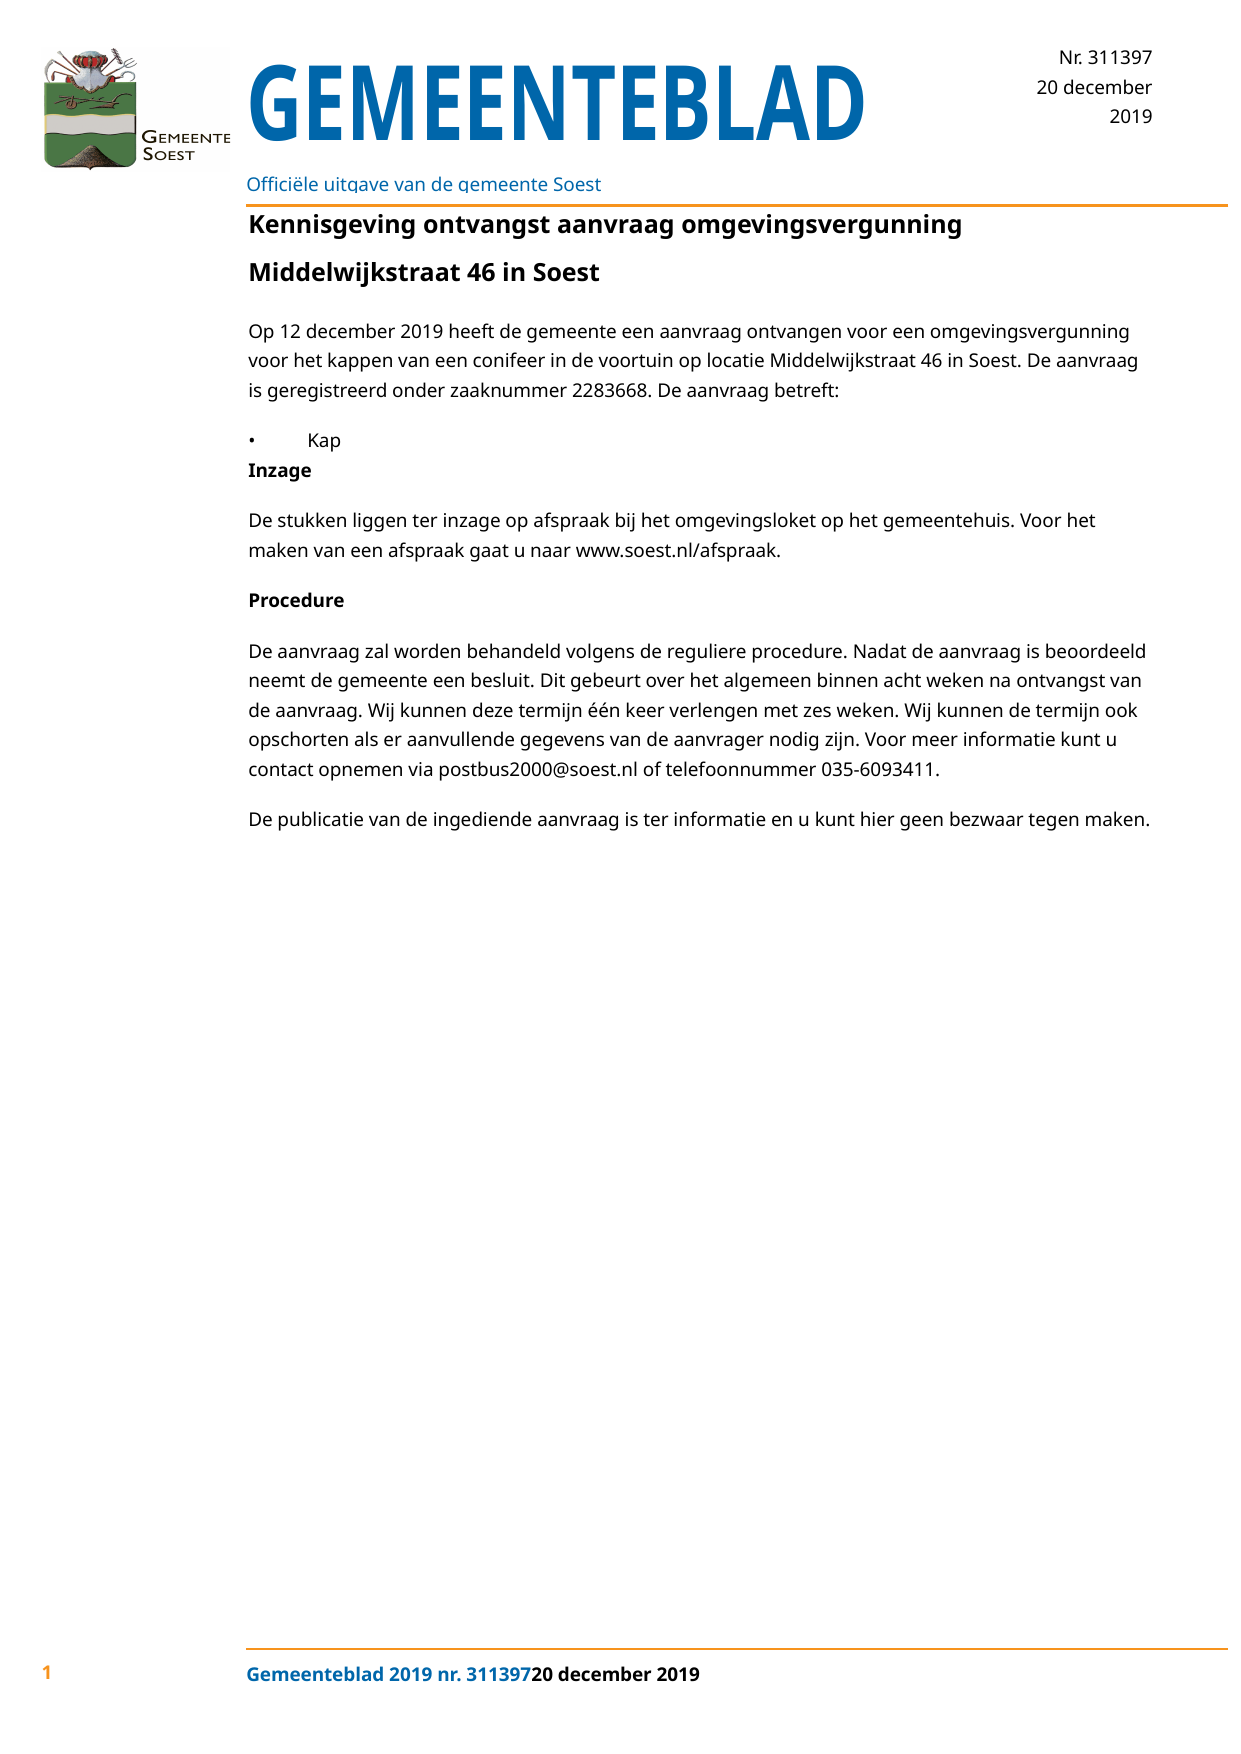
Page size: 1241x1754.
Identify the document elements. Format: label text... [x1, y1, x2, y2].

text Op 12 december 2019 heeft de gemeente een aanvraag ontvangen voor een omgevingsvergunning voor het kappen van een conifeer in de voortuin op locatie Middelwijkstraat 46 in Soest. De aanvraag is geregistreerd onder zaaknummer 2283668. De aanvraag betreft: [248, 318, 1152, 403]
text Procedure [248, 587, 1152, 613]
text De stukken liggen ter inzage op afspraak bij het omgevingsloket op het gemeentehuis. Voor het maken van een afspraak gaat u naar www.soest.nl/afspraak. [248, 507, 1152, 563]
list Kap [248, 427, 1152, 453]
text Inzage [248, 457, 1152, 483]
text De aanvraag zal worden behandeld volgens de reguliere procedure. Nadat de aanvraag is beoordeeld neemt de gemeente een besluit. Dit gebeurt over het algemeen binnen acht weken na ontvangst van de aanvraag. Wij kunnen deze termijn één keer verlengen met zes weken. Wij kunnen de termijn ook opschorten als er aanvullende gegevens van de aanvrager nodig zijn. Voor meer informatie kunt u contact opnemen via postbus2000@soest.nl of telefoonnummer 035-6093411. [248, 638, 1152, 782]
text Kennisgeving ontvangst aanvraag omgevingsvergunning Middelwijkstraat 46 in Soest [248, 207, 1152, 288]
picture [41, 47, 231, 172]
text De publicatie van de ingediende aanvraag is ter informatie en u kunt hier geen bezwaar tegen maken. [248, 807, 1152, 832]
